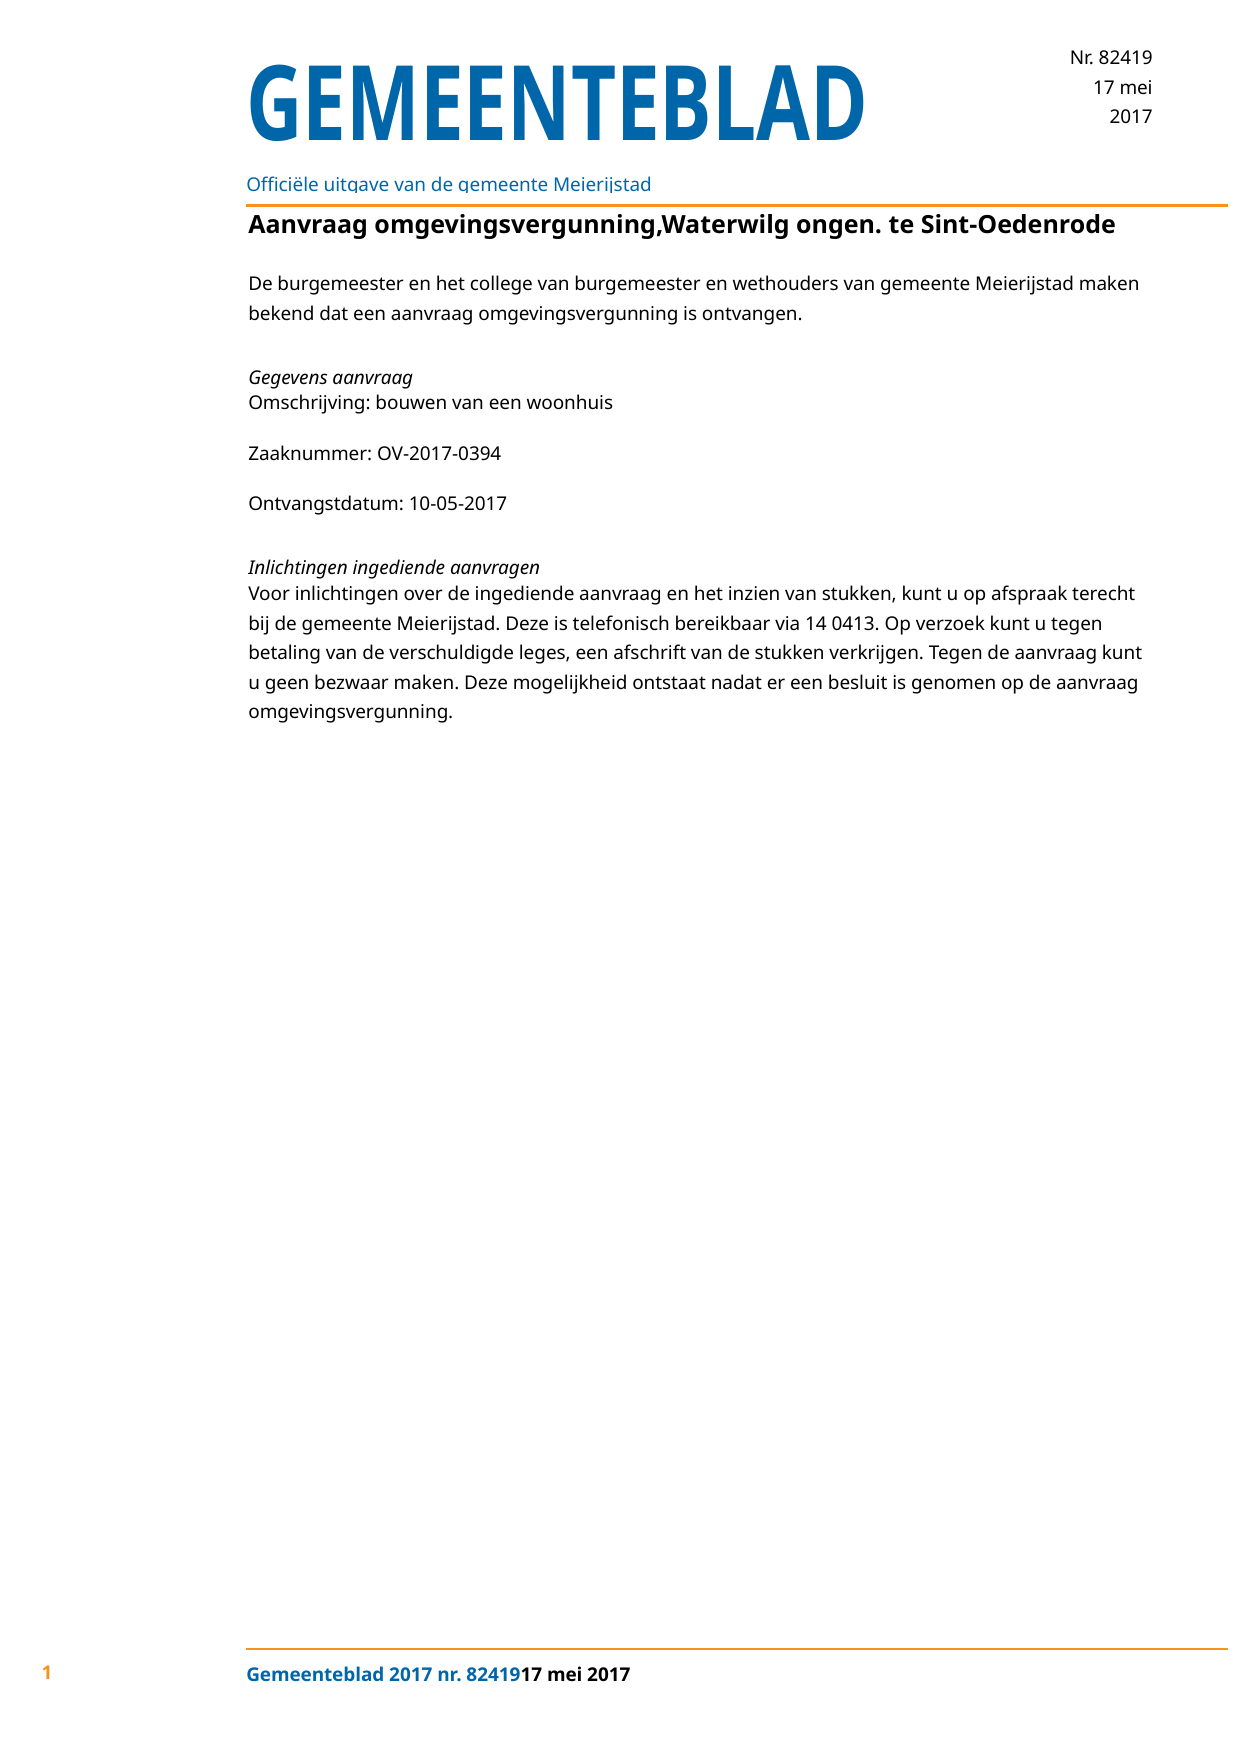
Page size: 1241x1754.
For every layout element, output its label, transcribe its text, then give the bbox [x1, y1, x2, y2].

text Inlichtingen ingediende aanvragen [248, 554, 1152, 580]
text De burgemeester en het college van burgemeester en wethouders van gemeente Meierijstad maken bekend dat een aanvraag omgevingsvergunning is ontvangen. [248, 270, 1152, 326]
text Zaaknummer: OV-2017-0394 [248, 440, 1152, 466]
text Ontvangstdatum: 10-05-2017 [248, 490, 1152, 516]
text Voor inlichtingen over de ingediende aanvraag en het inzien van stukken, kunt u op afspraak terecht bij de gemeente Meierijstad. Deze is telefonisch bereikbaar via 14 0413. Op verzoek kunt u tegen betaling van de verschuldigde leges, een afschrift van de stukken verkrijgen. Tegen de aanvraag kunt u geen bezwaar maken. Deze mogelijkheid ontstaat nadat er een besluit is genomen op de aanvraag omgevingsvergunning. [248, 580, 1152, 724]
text Gegevens aanvraag [248, 364, 1152, 389]
text Aanvraag omgevingsvergunning,Waterwilg ongen. te Sint-Oedenrode [248, 207, 1152, 241]
picture [41, 47, 231, 172]
text Omschrijving: bouwen van een woonhuis [248, 389, 1152, 415]
